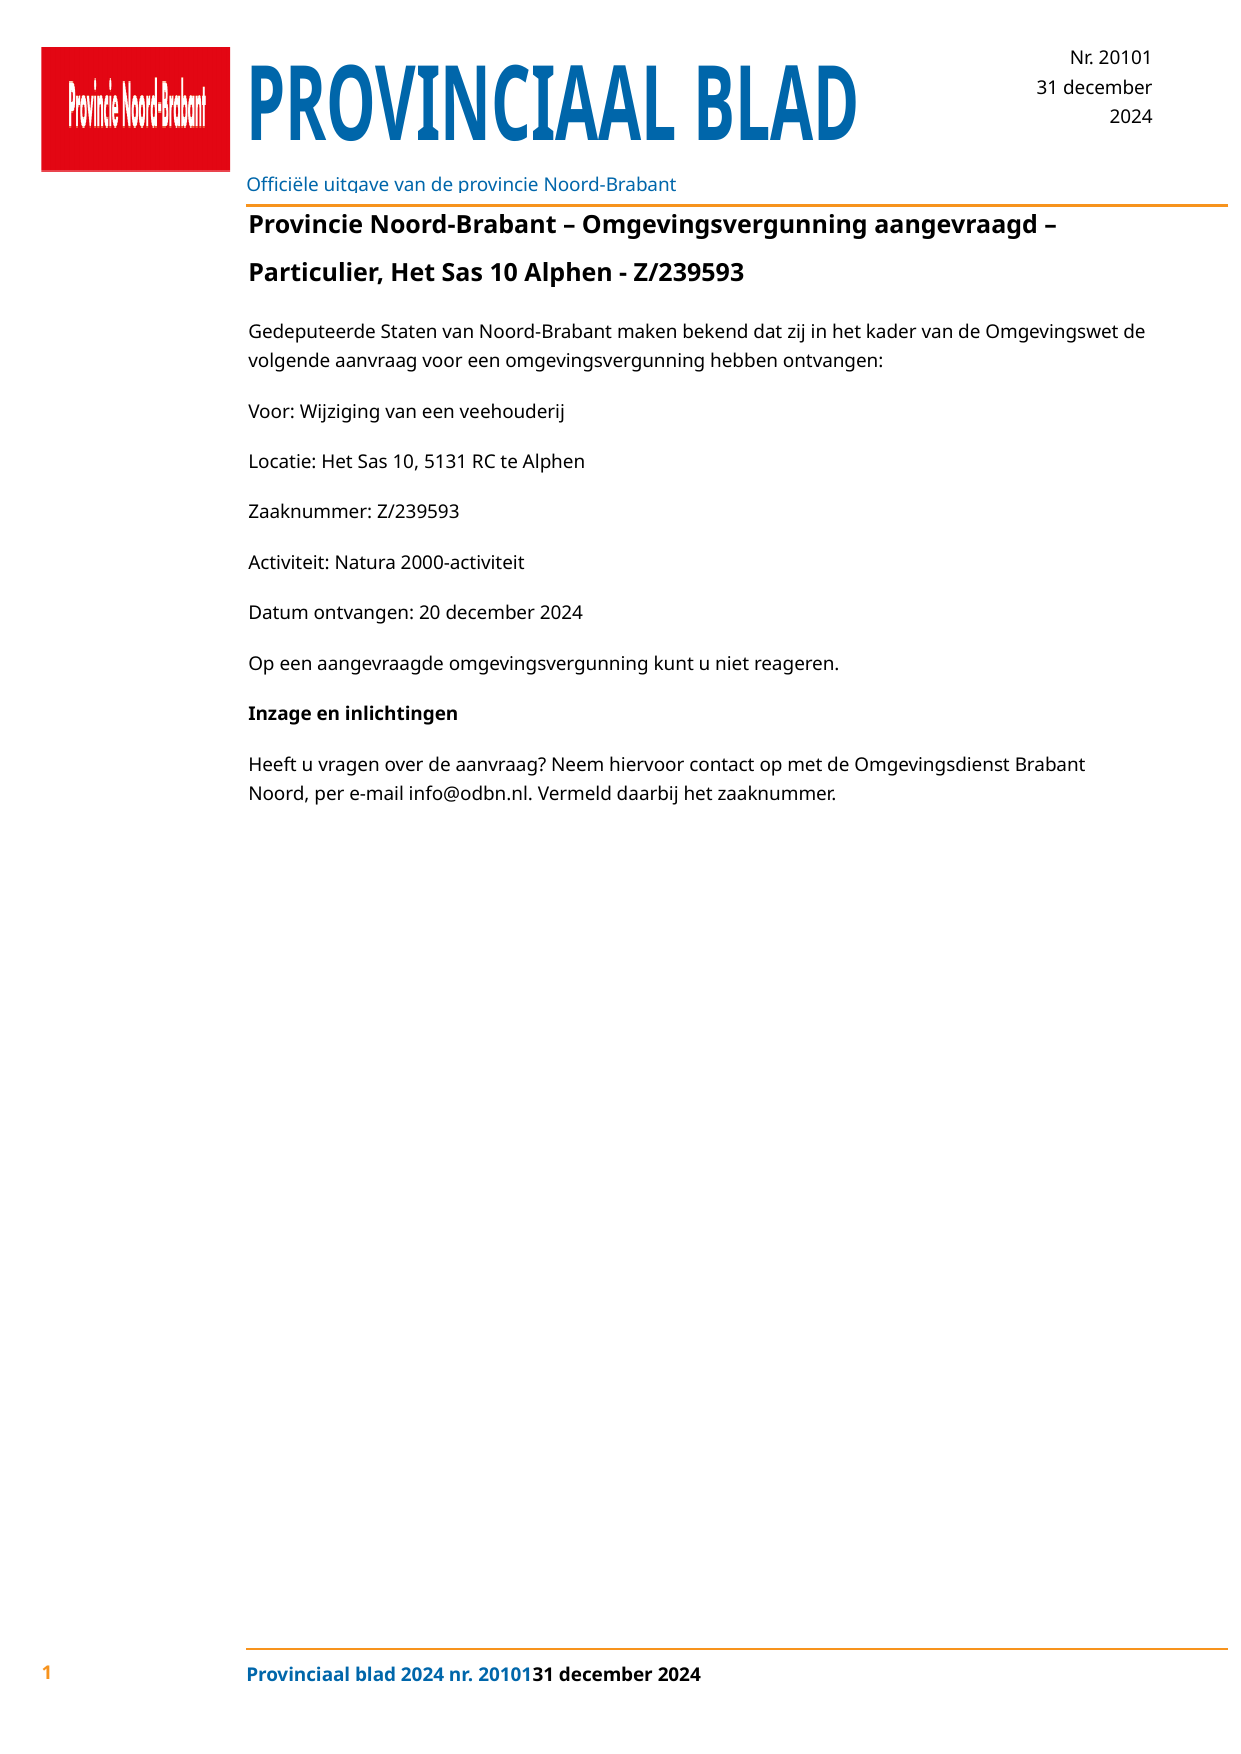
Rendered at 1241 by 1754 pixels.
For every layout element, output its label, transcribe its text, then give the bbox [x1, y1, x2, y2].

picture [41, 47, 231, 172]
text Inzage en inlichtingen [248, 700, 1152, 726]
text Heeft u vragen over de aanvraag? Neem hiervoor contact op met de Omgevingsdienst Brabant Noord, per e-mail info@odbn.nl. Vermeld daarbij het zaaknummer. [248, 751, 1152, 806]
text Activiteit: Natura 2000-activiteit [248, 549, 1152, 575]
text Datum ontvangen: 20 december 2024 [248, 599, 1152, 625]
text Zaaknummer: Z/239593 [248, 499, 1152, 524]
text Gedeputeerde Staten van Noord-Brabant maken bekend dat zij in het kader van de Omgevingswet de volgende aanvraag voor een omgevingsvergunning hebben ontvangen: [248, 318, 1152, 373]
text Voor: Wijziging van een veehouderij [248, 398, 1152, 424]
text Op een aangevraagde omgevingsvergunning kunt u niet reageren. [248, 650, 1152, 676]
text Locatie: Het Sas 10, 5131 RC te Alphen [248, 448, 1152, 474]
text Provincie Noord-Brabant – Omgevingsvergunning aangevraagd – Particulier, Het Sas 10 Alphen - Z/239593 [248, 207, 1152, 288]
